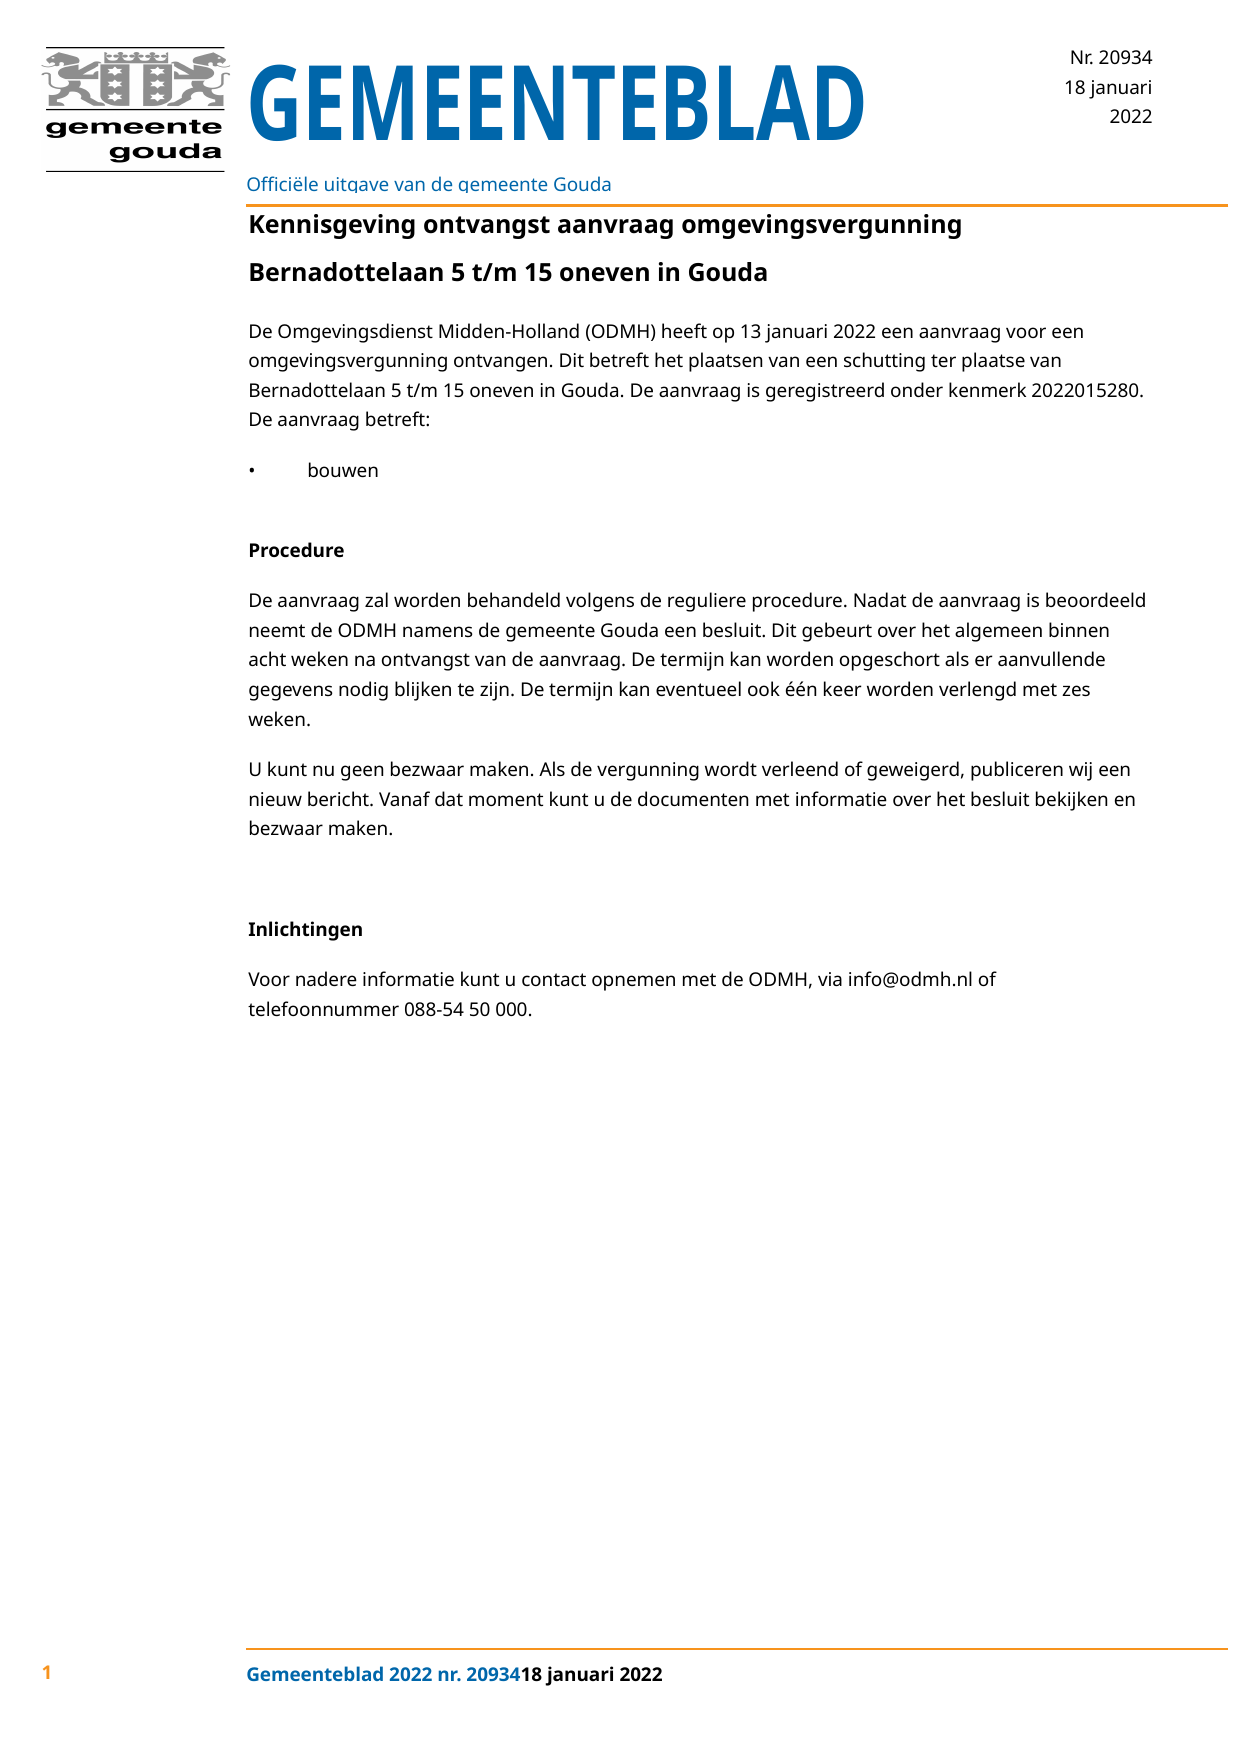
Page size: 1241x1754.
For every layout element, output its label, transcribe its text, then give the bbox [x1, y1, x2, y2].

list bouwen [248, 457, 1152, 483]
text Kennisgeving ontvangst aanvraag omgevingsvergunning Bernadottelaan 5 t/m 15 oneven in Gouda [248, 207, 1152, 288]
picture [41, 47, 231, 172]
text De aanvraag zal worden behandeld volgens de reguliere procedure. Nadat de aanvraag is beoordeeld neemt de ODMH namens de gemeente Gouda een besluit. Dit gebeurt over het algemeen binnen acht weken na ontvangst van de aanvraag. De termijn kan worden opgeschort als er aanvullende gegevens nodig blijken te zijn. De termijn kan eventueel ook één keer worden verlengd met zes weken. [248, 587, 1152, 732]
text U kunt nu geen bezwaar maken. Als de vergunning wordt verleend of geweigerd, publiceren wij een nieuw bericht. Vanaf dat moment kunt u de documenten met informatie over het besluit bekijken en bezwaar maken. [248, 756, 1152, 841]
text De Omgevingsdienst Midden-Holland (ODMH) heeft op 13 januari 2022 een aanvraag voor een omgevingsvergunning ontvangen. Dit betreft het plaatsen van een schutting ter plaatse van Bernadottelaan 5 t/m 15 oneven in Gouda. De aanvraag is geregistreerd onder kenmerk 2022015280. De aanvraag betreft: [248, 318, 1152, 432]
text Voor nadere informatie kunt u contact opnemen met de ODMH, via info@odmh.nl of telefoonnummer 088-54 50 000. [248, 967, 1152, 1022]
text Inlichtingen [248, 916, 1152, 942]
text Procedure [248, 537, 1152, 563]
